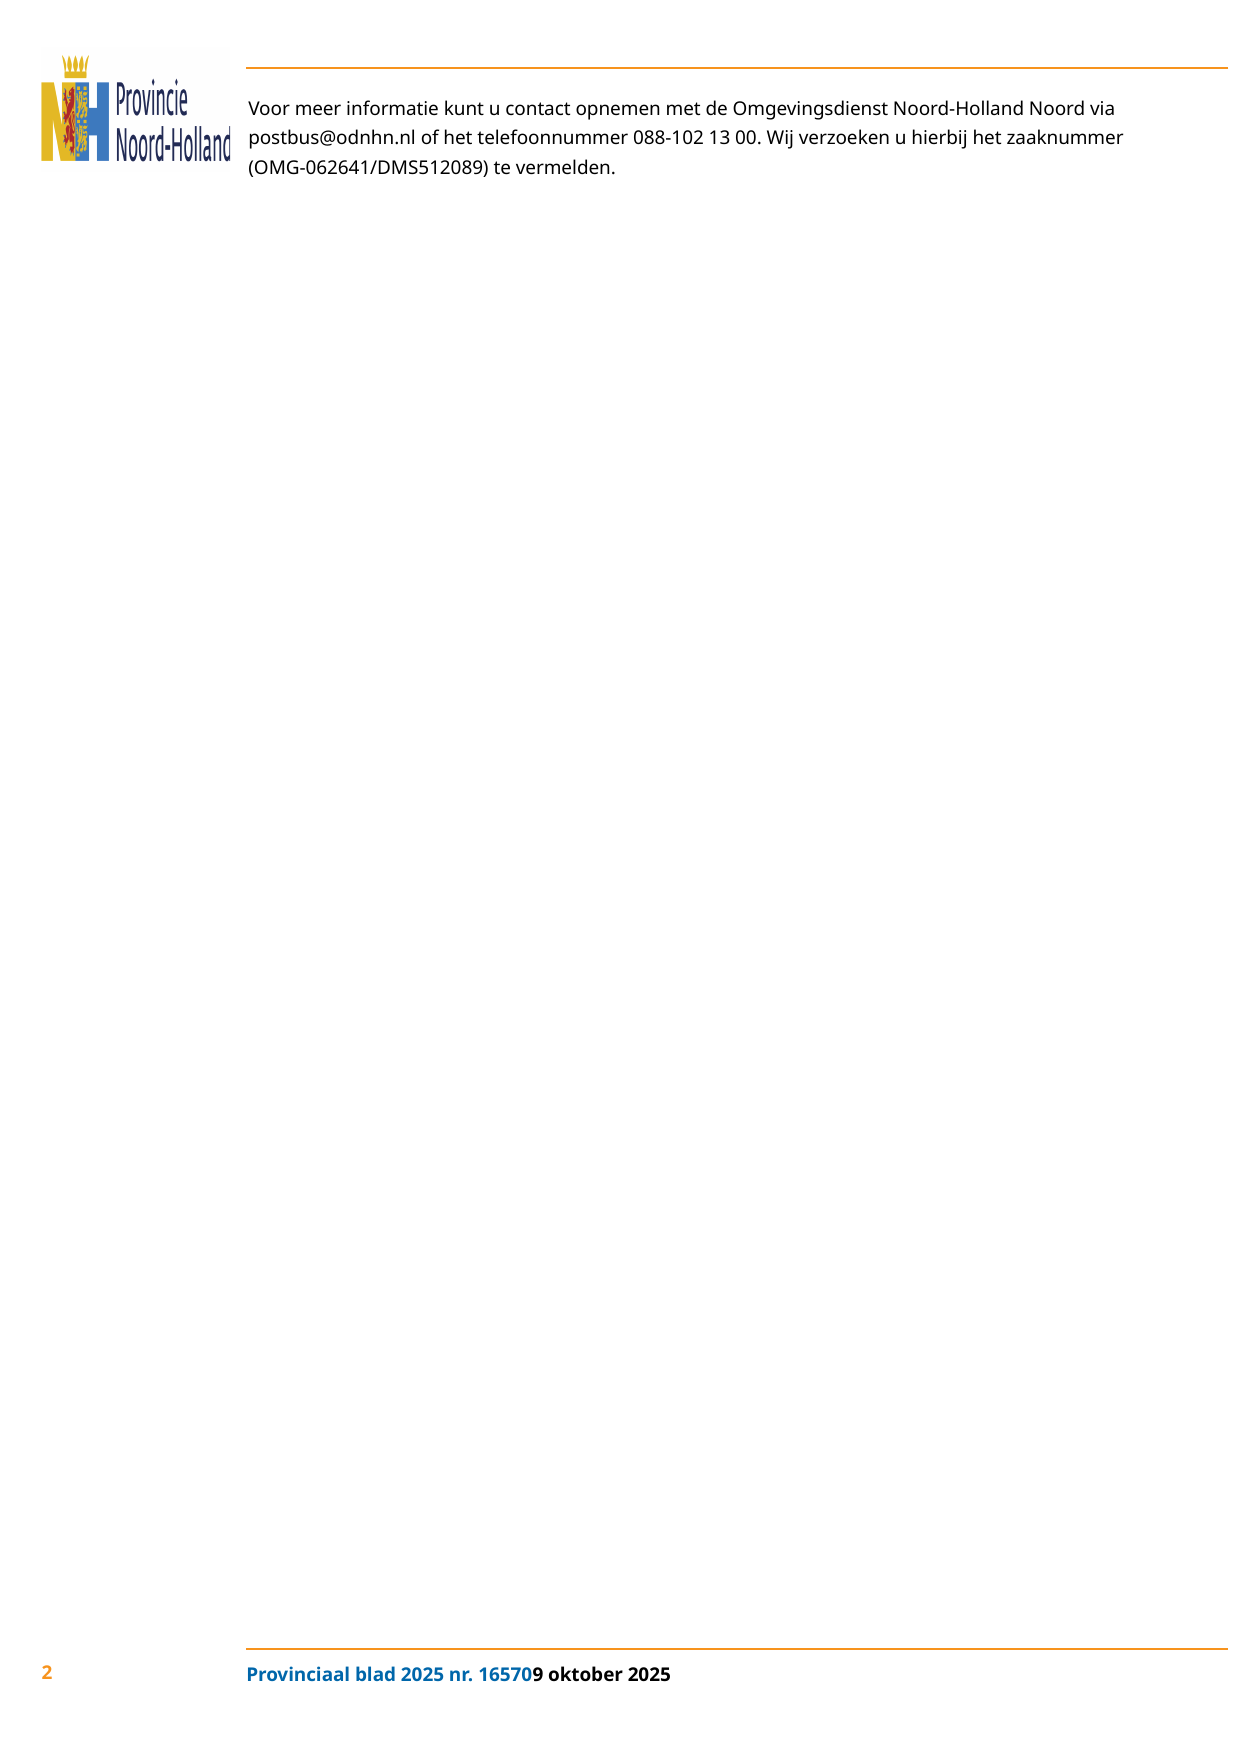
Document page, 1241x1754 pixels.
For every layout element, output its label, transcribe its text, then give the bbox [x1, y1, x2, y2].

text Voor meer informatie kunt u contact opnemen met de Omgevingsdienst Noord-Holland Noord via postbus@odnhn.nl of het telefoonnummer 088-102 13 00. Wij verzoeken u hierbij het zaaknummer (OMG-062641/DMS512089) te vermelden. [248, 95, 1152, 180]
picture [41, 47, 231, 172]
